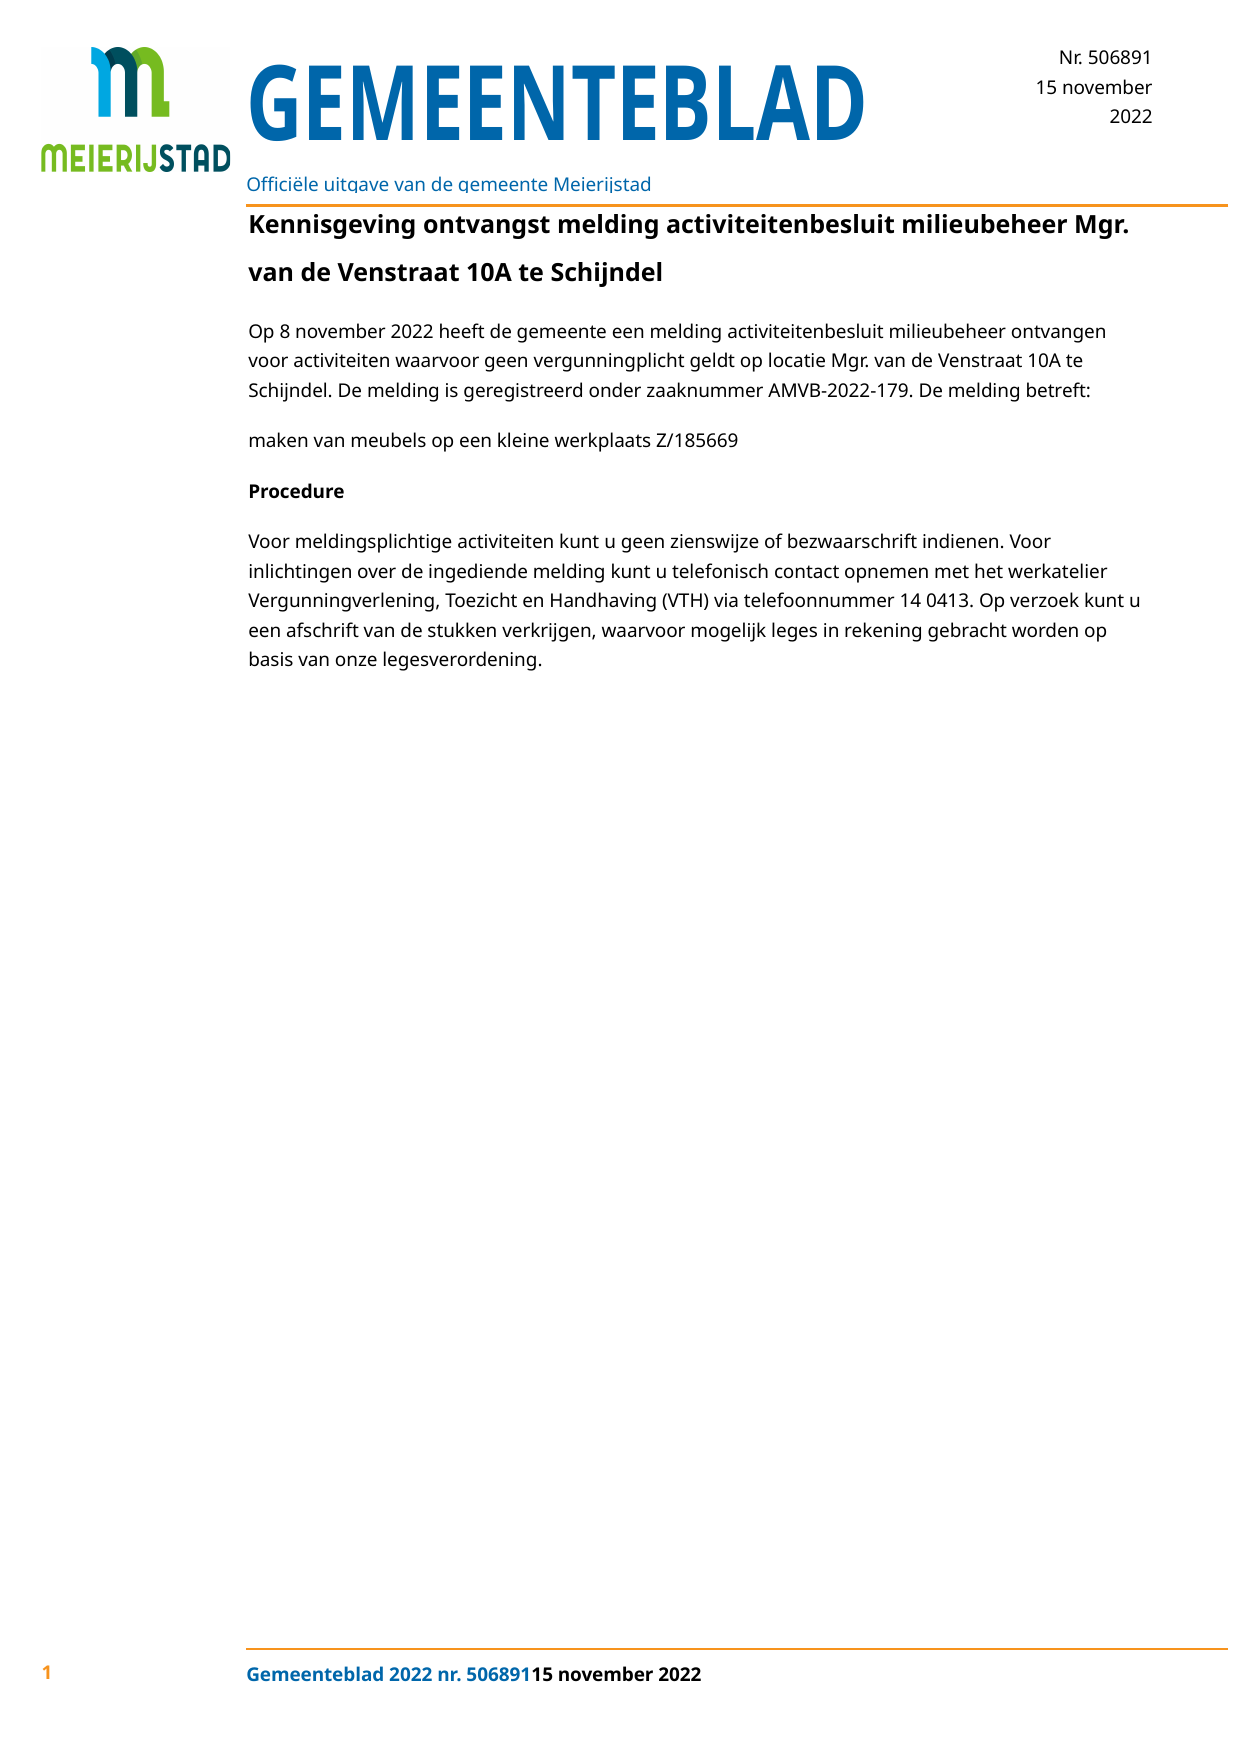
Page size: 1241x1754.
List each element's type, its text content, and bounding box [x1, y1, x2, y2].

text Op 8 november 2022 heeft de gemeente een melding activiteitenbesluit milieubeheer ontvangen voor activiteiten waarvoor geen vergunningplicht geldt op locatie Mgr. van de Venstraat 10A te Schijndel. De melding is geregistreerd onder zaaknummer AMVB-2022-179. De melding betreft: [248, 318, 1152, 403]
picture [41, 47, 231, 172]
text Procedure [248, 478, 1152, 504]
text Kennisgeving ontvangst melding activiteitenbesluit milieubeheer Mgr. van de Venstraat 10A te Schijndel [248, 207, 1152, 288]
text maken van meubels op een kleine werkplaats Z/185669 [248, 427, 1152, 453]
text Voor meldingsplichtige activiteiten kunt u geen zienswijze of bezwaarschrift indienen. Voor inlichtingen over de ingediende melding kunt u telefonisch contact opnemen met het werkatelier Vergunningverlening, Toezicht en Handhaving (VTH) via telefoonnummer 14 0413. Op verzoek kunt u een afschrift van de stukken verkrijgen, waarvoor mogelijk leges in rekening gebracht worden op basis van onze legesverordening. [248, 528, 1152, 672]
